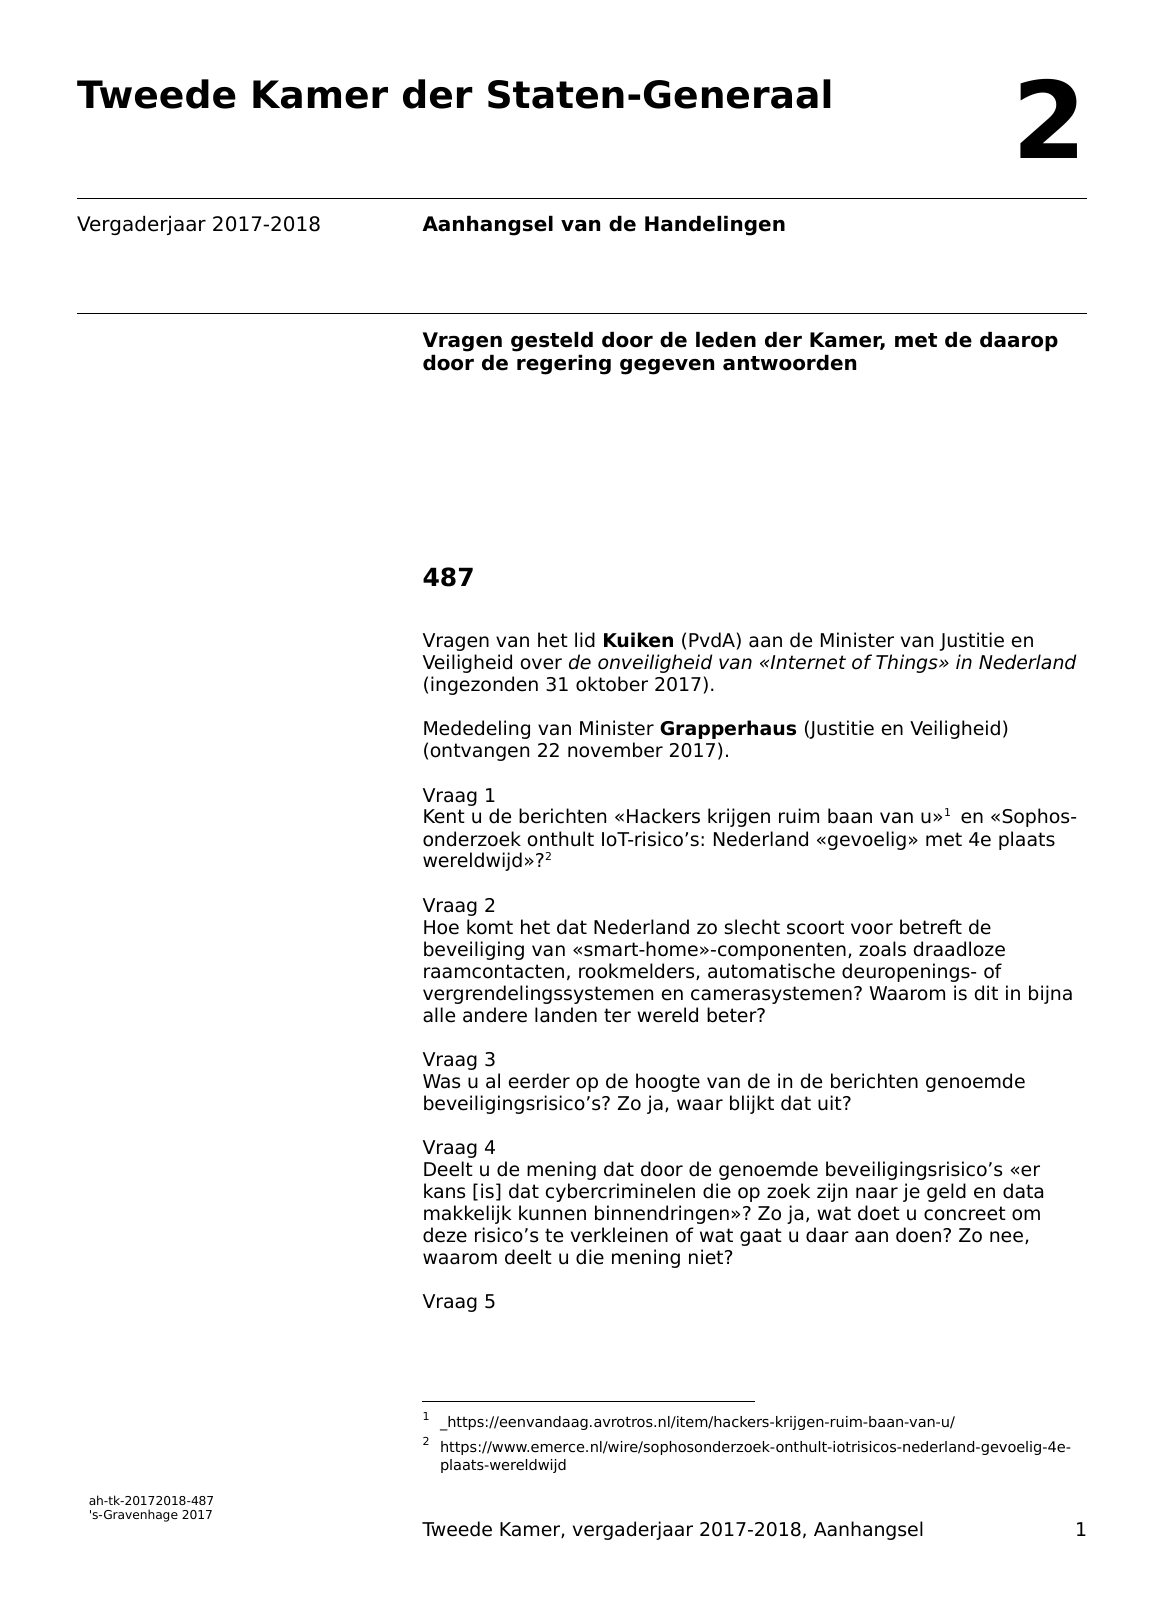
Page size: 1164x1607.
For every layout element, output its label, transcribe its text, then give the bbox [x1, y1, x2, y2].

table_cell Vragen gesteld door de leden der Kamer, met de daarop door de regering gegeven antwoorden [422, 314, 1087, 375]
text Vraag 1 [422, 784, 1087, 806]
table_cell [77, 314, 422, 375]
text Vragen van het lid Kuiken (PvdA) aan de Minister van Justitie en Veiligheid over de onveiligheid van «Internet of Things» in Nederland (ingezonden 31 oktober 2017). [422, 630, 1087, 696]
text Kent u de berichten «Hackers krijgen ruim baan van u» en «Sophos-onderzoek onthult IoT-risico’s: Nederland «gevoelig» met 4e plaats wereldwijd»? [422, 806, 1087, 872]
text https://www.emerce.nl/wire/sophosonderzoek-onthult-iotrisicos-nederland-gevoelig-4e-plaats-wereldwijd [422, 1435, 1087, 1474]
text Was u al eerder op de hoogte van de in de berichten genoemde beveiligingsrisico’s? Zo ja, waar blijkt dat uit? [422, 1071, 1087, 1114]
text Vraag 3 [422, 1049, 1087, 1071]
table_cell Aanhangsel van de Handelingen [422, 199, 1087, 313]
text Mededeling van Minister Grapperhaus (Justitie en Veiligheid) (ontvangen 22 november 2017). [422, 718, 1087, 762]
table_header Tweede Kamer der Staten-Generaal [77, 59, 886, 198]
text 487 [422, 563, 1087, 592]
text 's-Gravenhage 2017 [88, 1508, 323, 1522]
text Vraag 5 [422, 1291, 1087, 1313]
text Vraag 4 [422, 1137, 1087, 1159]
text Vraag 2 [422, 894, 1087, 917]
text Deelt u de mening dat door de genoemde beveiligingsrisico’s «er kans [is] dat cybercriminelen die op zoek zijn naar je geld en data makkelijk kunnen binnendringen»? Zo ja, wat doet u concreet om deze risico’s te verkleinen of wat gaat u daar aan doen? Zo nee, waarom deelt u die mening niet? [422, 1159, 1087, 1269]
text Hoe komt het dat Nederland zo slecht scoort voor betreft de beveiliging van «smart-home»-componenten, zoals draadloze raamcontacten, rookmelders, automatische deuropenings- of vergrendelingssystemen en camerasystemen? Waarom is dit in bijna alle andere landen ter wereld beter? [422, 917, 1087, 1026]
table_cell Vergaderjaar 2017-2018 [77, 199, 422, 313]
text ah-tk-20172018-487 [88, 1494, 323, 1508]
table_header 2 [886, 59, 1087, 198]
text _https://eenvandaag.avrotros.nl/item/hackers-krijgen-ruim-baan-van-u/ [422, 1410, 1087, 1432]
